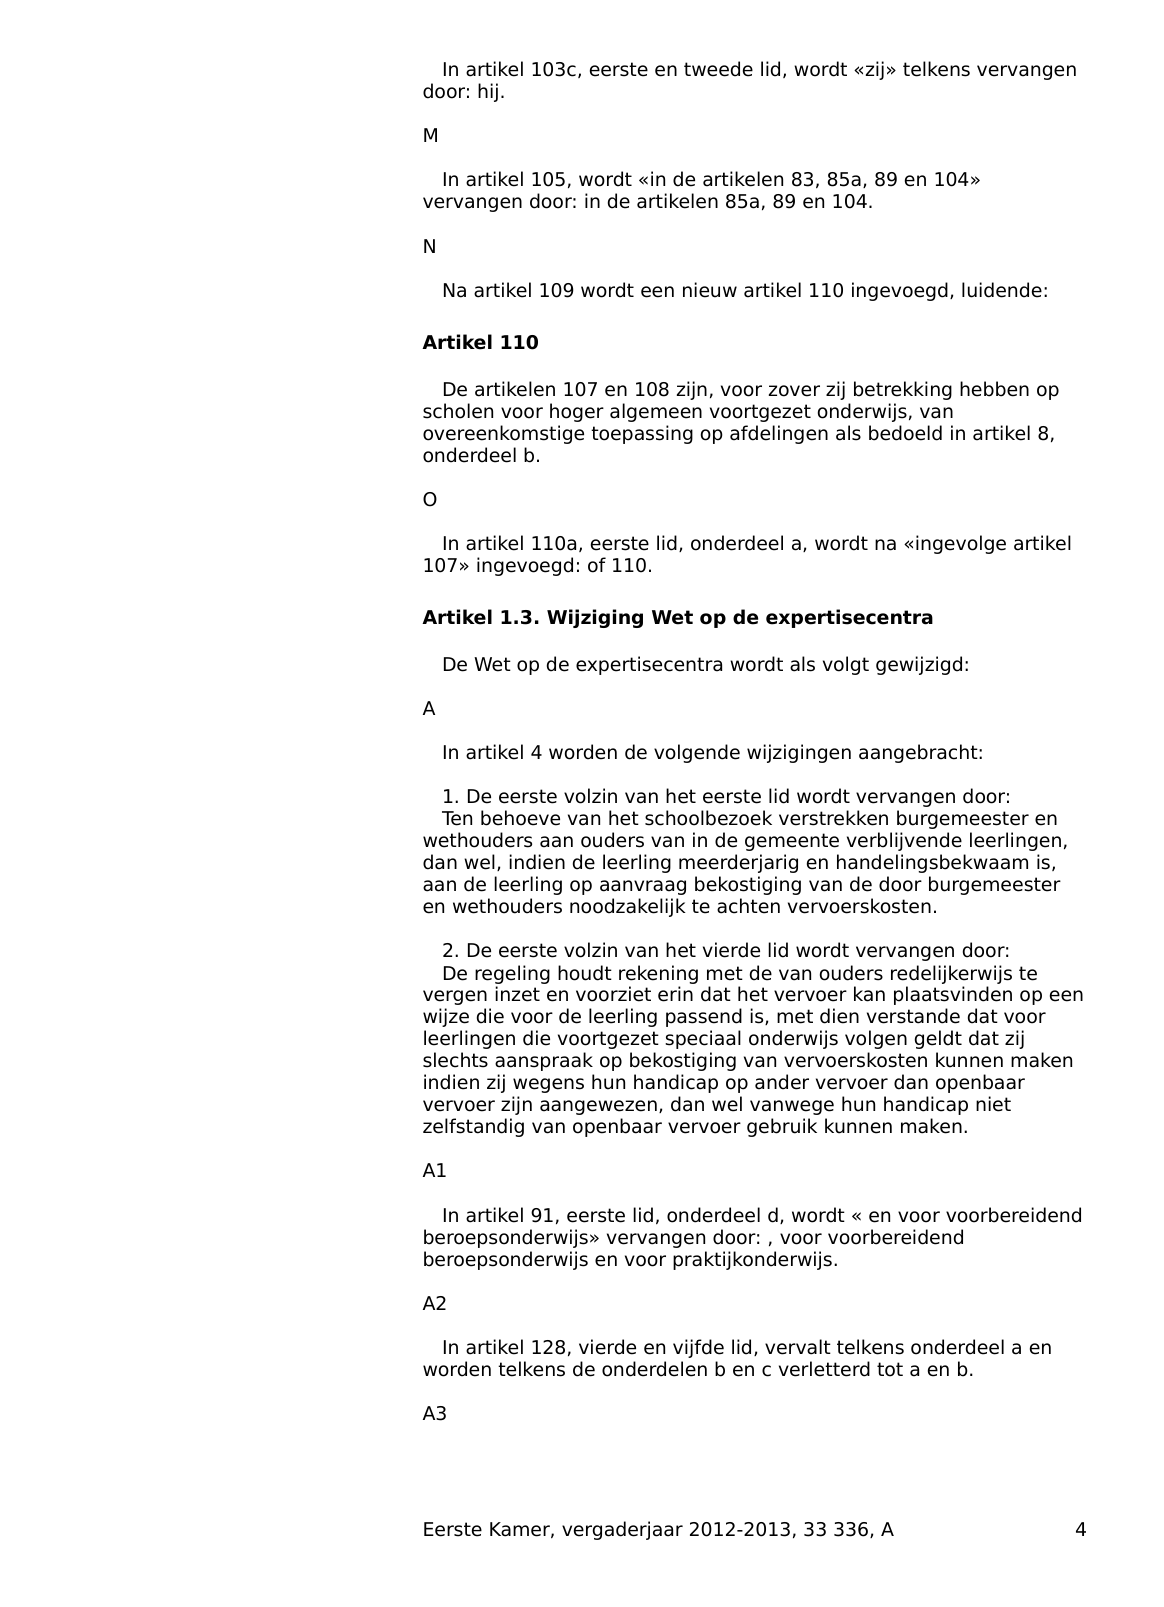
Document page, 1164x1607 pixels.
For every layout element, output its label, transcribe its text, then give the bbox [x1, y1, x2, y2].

text O [422, 489, 1087, 511]
text In artikel 103c, eerste en tweede lid, wordt «zij» telkens vervangen door: hij. [422, 59, 1087, 103]
text In artikel 91, eerste lid, onderdeel d, wordt « en voor voorbereidend beroepsonderwijs» vervangen door: , voor voorbereidend beroepsonderwijs en voor praktijkonderwijs. [422, 1204, 1087, 1271]
text N [422, 236, 1087, 257]
text M [422, 125, 1087, 147]
text De Wet op de expertisecentra wordt als volgt gewijzigd: [422, 654, 1087, 676]
text De regeling houdt rekening met de van ouders redelijkerwijs te vergen inzet en voorziet erin dat het vervoer kan plaatsvinden op een wijze die voor de leerling passend is, met dien verstande dat voor leerlingen die voortgezet speciaal onderwijs volgen geldt dat zij slechts aanspraak op bekostiging van vervoerskosten kunnen maken indien zij wegens hun handicap op ander vervoer dan openbaar vervoer zijn aangewezen, dan wel vanwege hun handicap niet zelfstandig van openbaar vervoer gebruik kunnen maken. [422, 962, 1087, 1138]
text 2. De eerste volzin van het vierde lid wordt vervangen door: [422, 940, 1087, 962]
text 1. De eerste volzin van het eerste lid wordt vervangen door: [422, 786, 1087, 808]
text A1 [422, 1160, 1087, 1182]
text De artikelen 107 en 108 zijn, voor zover zij betrekking hebben op scholen voor hoger algemeen voortgezet onderwijs, van overeenkomstige toepassing op afdelingen als bedoeld in artikel 8, onderdeel b. [422, 379, 1087, 467]
text A3 [422, 1403, 1087, 1425]
subtitle Artikel 110 [422, 332, 1087, 354]
text In artikel 110a, eerste lid, onderdeel a, wordt na «ingevolge artikel 107» ingevoegd: of 110. [422, 533, 1087, 577]
text A [422, 698, 1087, 720]
text Ten behoeve van het schoolbezoek verstrekken burgemeester en wethouders aan ouders van in de gemeente verblijvende leerlingen, dan wel, indien de leerling meerderjarig en handelingsbekwaam is, aan de leerling op aanvraag bekostiging van de door burgemeester en wethouders noodzakelijk te achten vervoerskosten. [422, 808, 1087, 918]
text In artikel 4 worden de volgende wijzigingen aangebracht: [422, 742, 1087, 764]
subtitle Artikel 1.3. Wijziging Wet op de expertisecentra [422, 607, 1087, 629]
text Na artikel 109 wordt een nieuw artikel 110 ingevoegd, luidende: [422, 280, 1087, 302]
text In artikel 105, wordt «in de artikelen 83, 85a, 89 en 104» vervangen door: in de artikelen 85a, 89 en 104. [422, 169, 1087, 213]
text In artikel 128, vierde en vijfde lid, vervalt telkens onderdeel a en worden telkens de onderdelen b en c verletterd tot a en b. [422, 1337, 1087, 1381]
text A2 [422, 1293, 1087, 1315]
